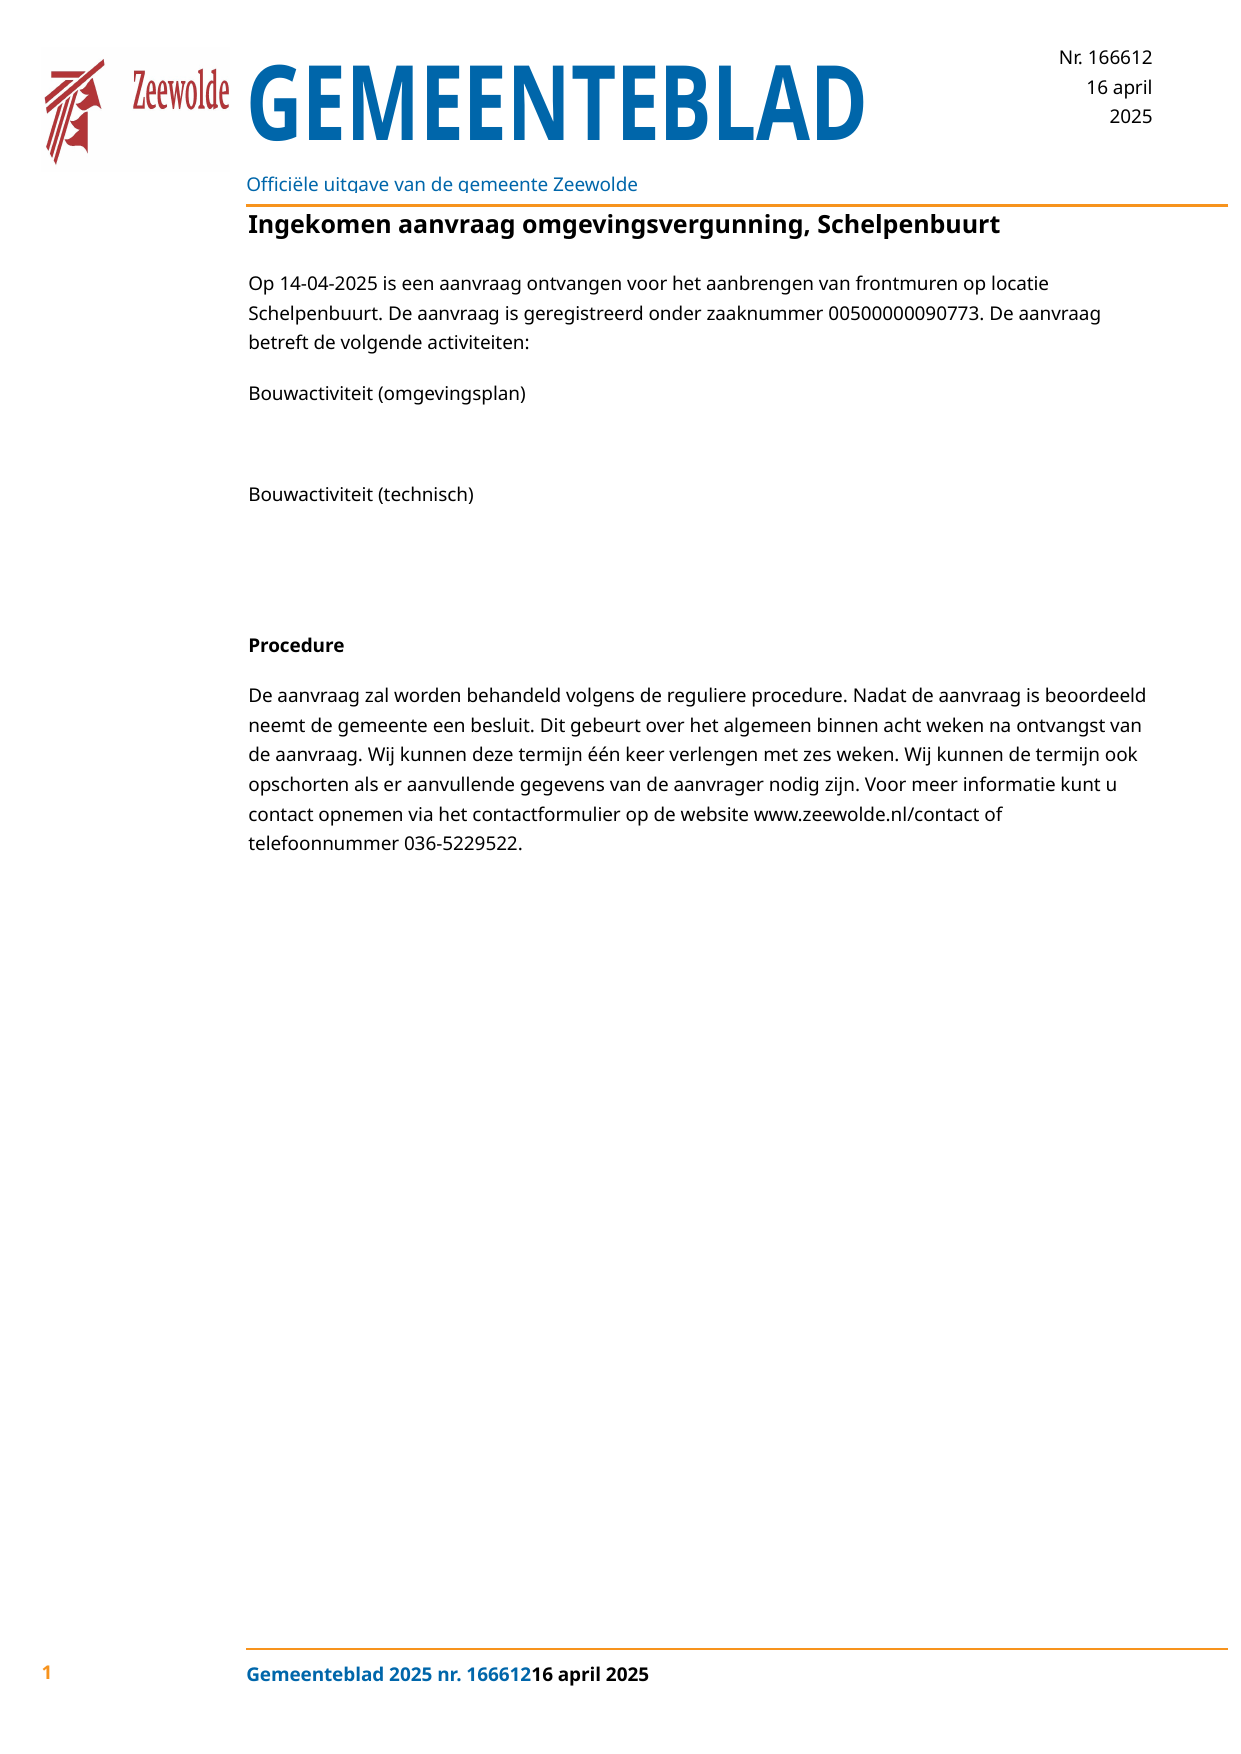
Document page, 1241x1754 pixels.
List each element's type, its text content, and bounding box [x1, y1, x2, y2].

text Bouwactiviteit (omgevingsplan) [248, 380, 1152, 406]
text Procedure [248, 632, 1152, 658]
text Bouwactiviteit (technisch) [248, 481, 1152, 506]
text Op 14-04-2025 is een aanvraag ontvangen voor het aanbrengen van frontmuren op locatie Schelpenbuurt. De aanvraag is geregistreerd onder zaaknummer 00500000090773. De aanvraag betreft de volgende activiteiten: [248, 270, 1152, 355]
picture [41, 47, 231, 172]
text De aanvraag zal worden behandeld volgens de reguliere procedure. Nadat de aanvraag is beoordeeld neemt de gemeente een besluit. Dit gebeurt over het algemeen binnen acht weken na ontvangst van de aanvraag. Wij kunnen deze termijn één keer verlengen met zes weken. Wij kunnen de termijn ook opschorten als er aanvullende gegevens van de aanvrager nodig zijn. Voor meer informatie kunt u contact opnemen via het contactformulier op de website www.zeewolde.nl/contact of telefoonnummer 036-5229522. [248, 682, 1152, 856]
text Ingekomen aanvraag omgevingsvergunning, Schelpenbuurt [248, 207, 1152, 241]
